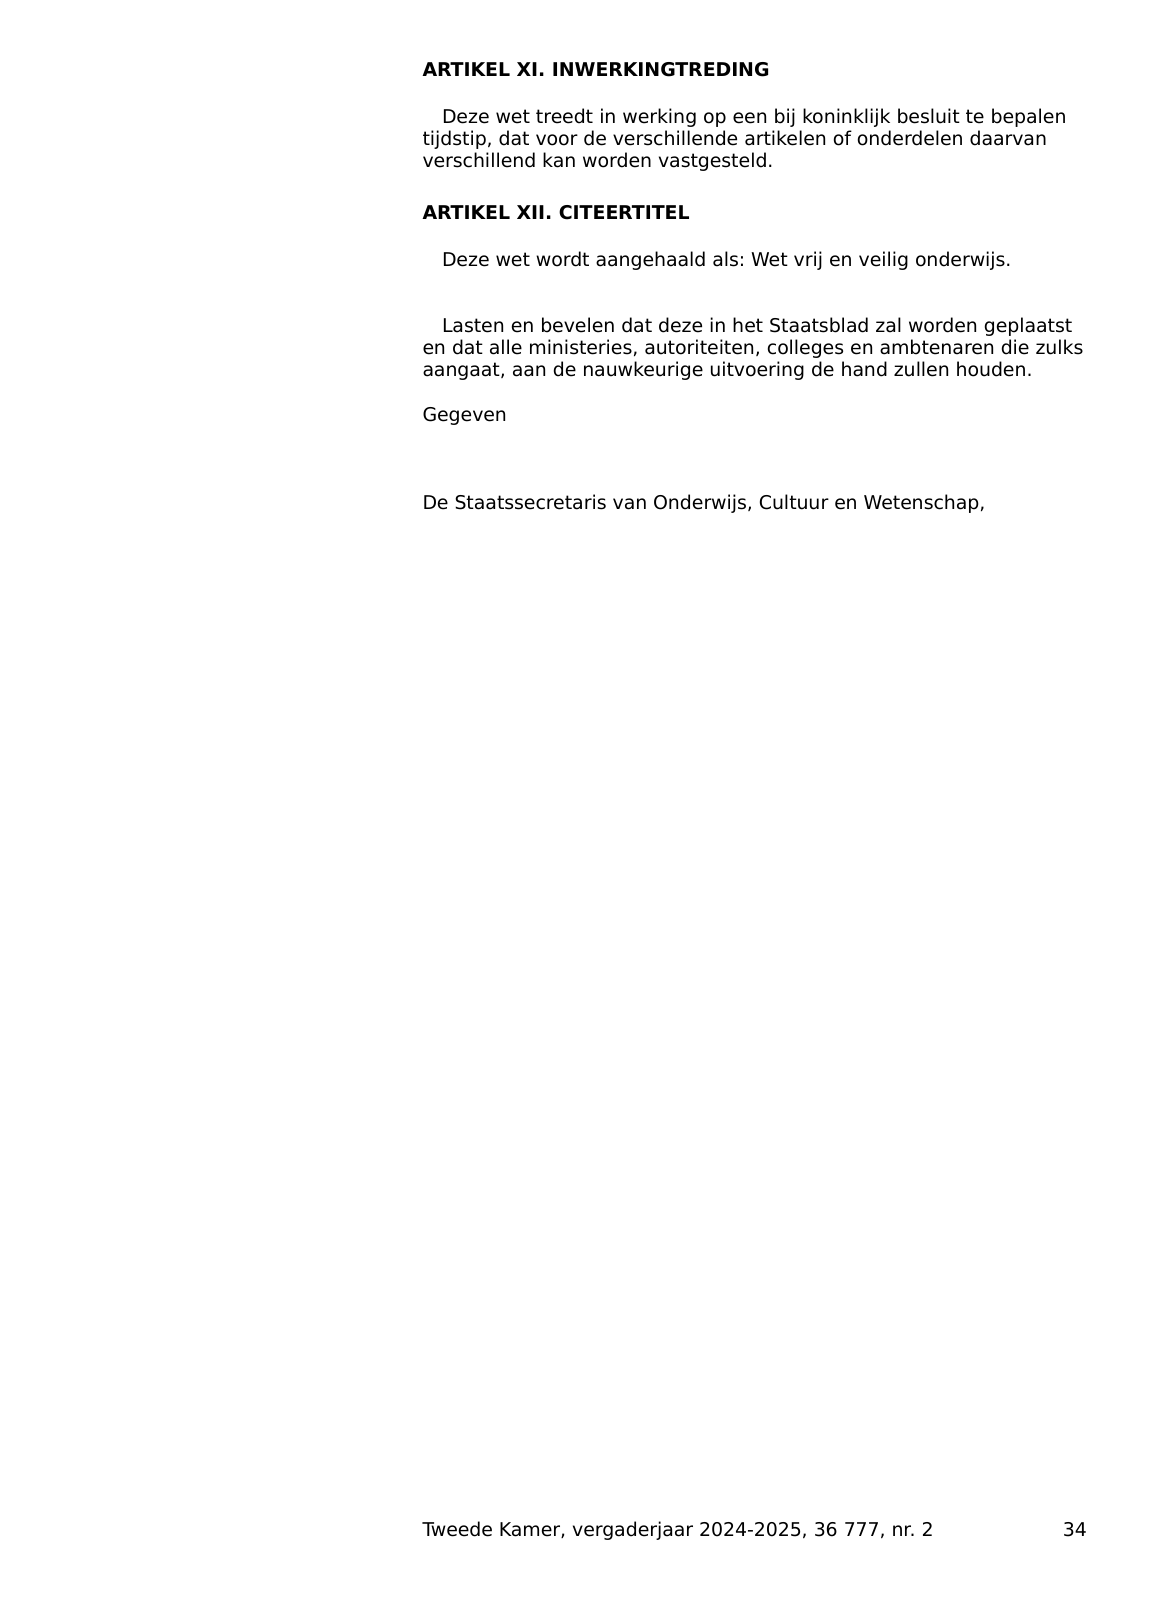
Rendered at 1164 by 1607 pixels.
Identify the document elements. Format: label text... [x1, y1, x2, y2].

subtitle ARTIKEL XI. INWERKINGTREDING [422, 59, 1087, 81]
text Lasten en bevelen dat deze in het Staatsblad zal worden geplaatst en dat alle ministeries, autoriteiten, colleges en ambtenaren die zulks aangaat, aan de nauwkeurige uitvoering de hand zullen houden. [422, 315, 1087, 381]
text Deze wet treedt in werking op een bij koninklijk besluit te bepalen tijdstip, dat voor de verschillende artikelen of onderdelen daarvan verschillend kan worden vastgesteld. [422, 106, 1087, 172]
text Deze wet wordt aangehaald als: Wet vrij en veilig onderwijs. [422, 249, 1087, 271]
subtitle ARTIKEL XII. CITEERTITEL [422, 202, 1087, 224]
text Gegeven [422, 403, 1087, 425]
text De Staatssecretaris van Onderwijs, Cultuur en Wetenschap, [422, 492, 1087, 514]
